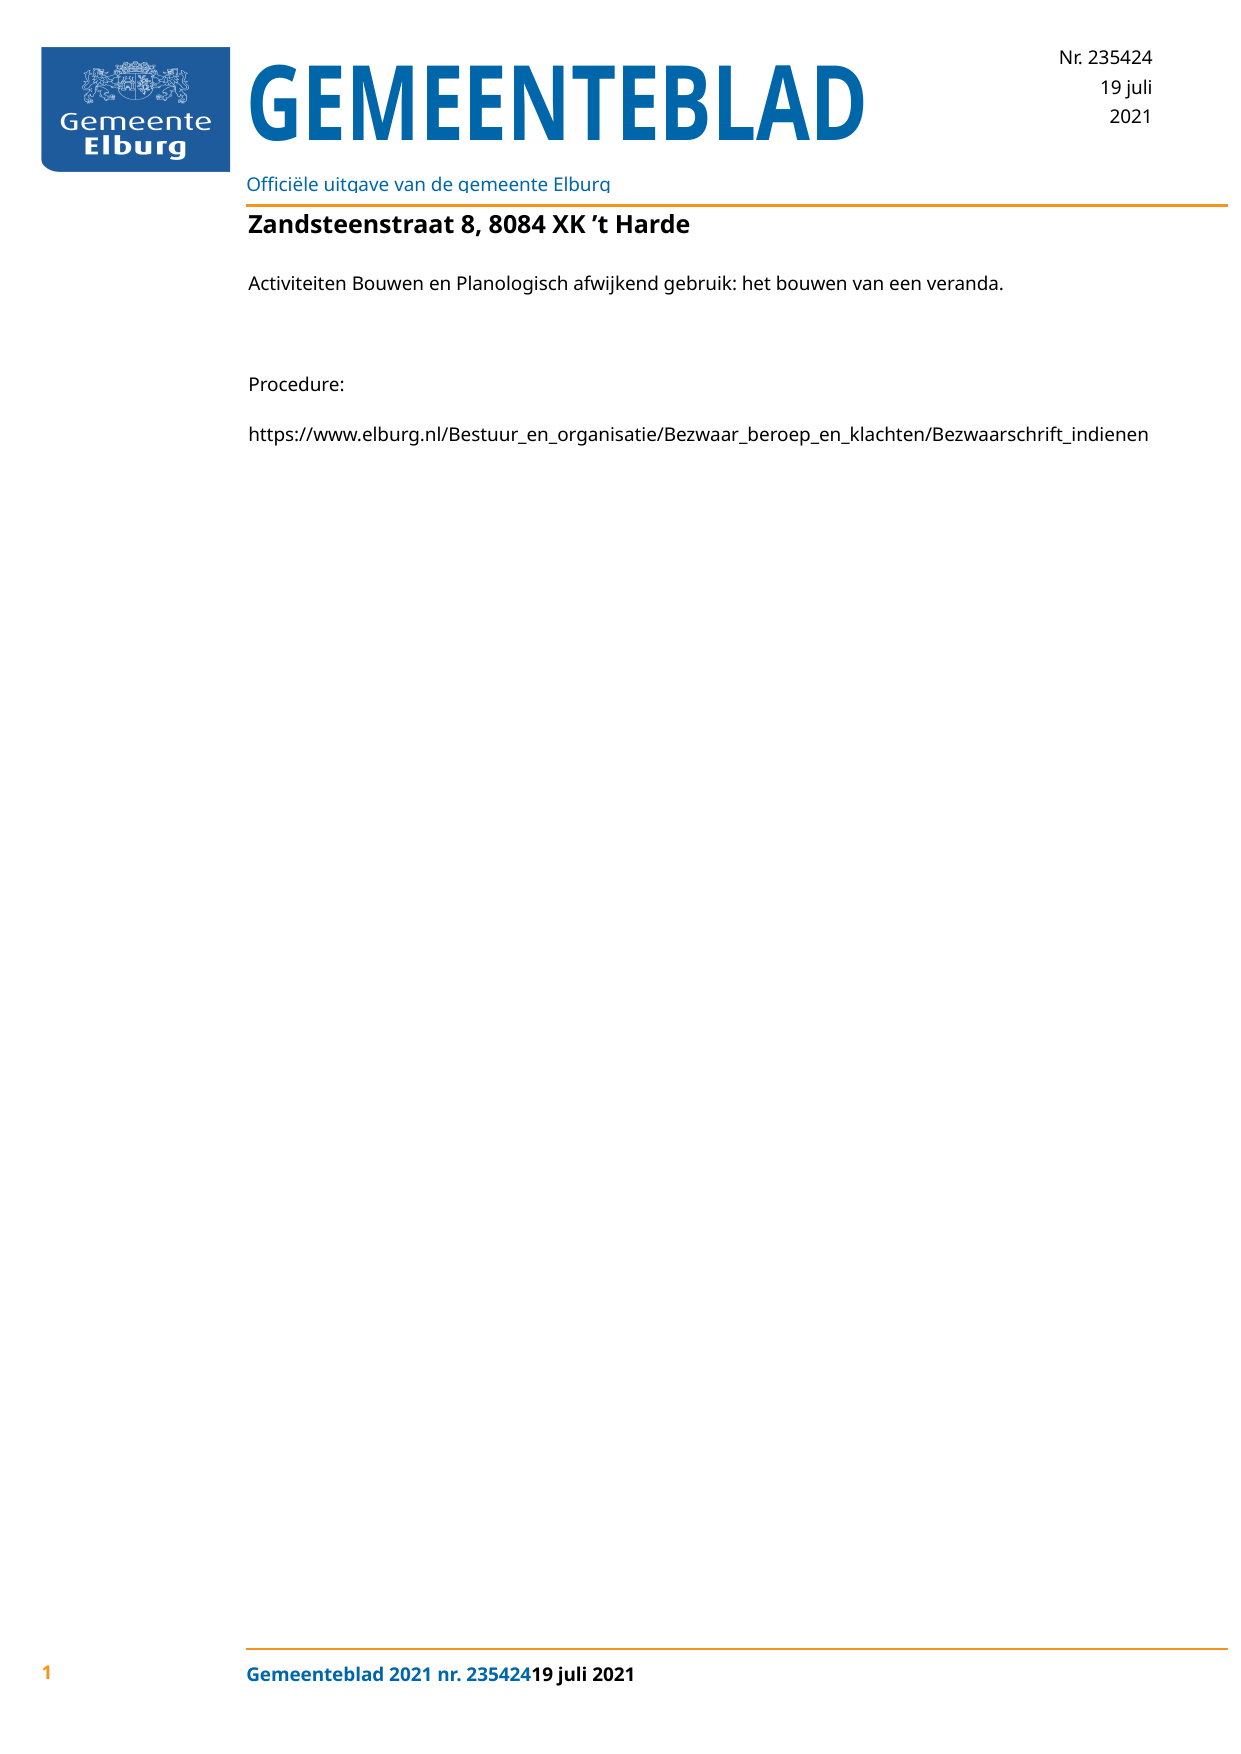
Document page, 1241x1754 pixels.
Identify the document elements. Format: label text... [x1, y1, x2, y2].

text Zandsteenstraat 8, 8084 XK ’t Harde [248, 207, 1152, 241]
text Procedure: [248, 371, 1152, 397]
text Activiteiten Bouwen en Planologisch afwijkend gebruik: het bouwen van een veranda. [248, 270, 1152, 296]
picture [41, 47, 231, 172]
text https://www.elburg.nl/Bestuur_en_organisatie/Bezwaar_beroep_en_klachten/Bezwaarschrift_indienen [248, 422, 1152, 447]
